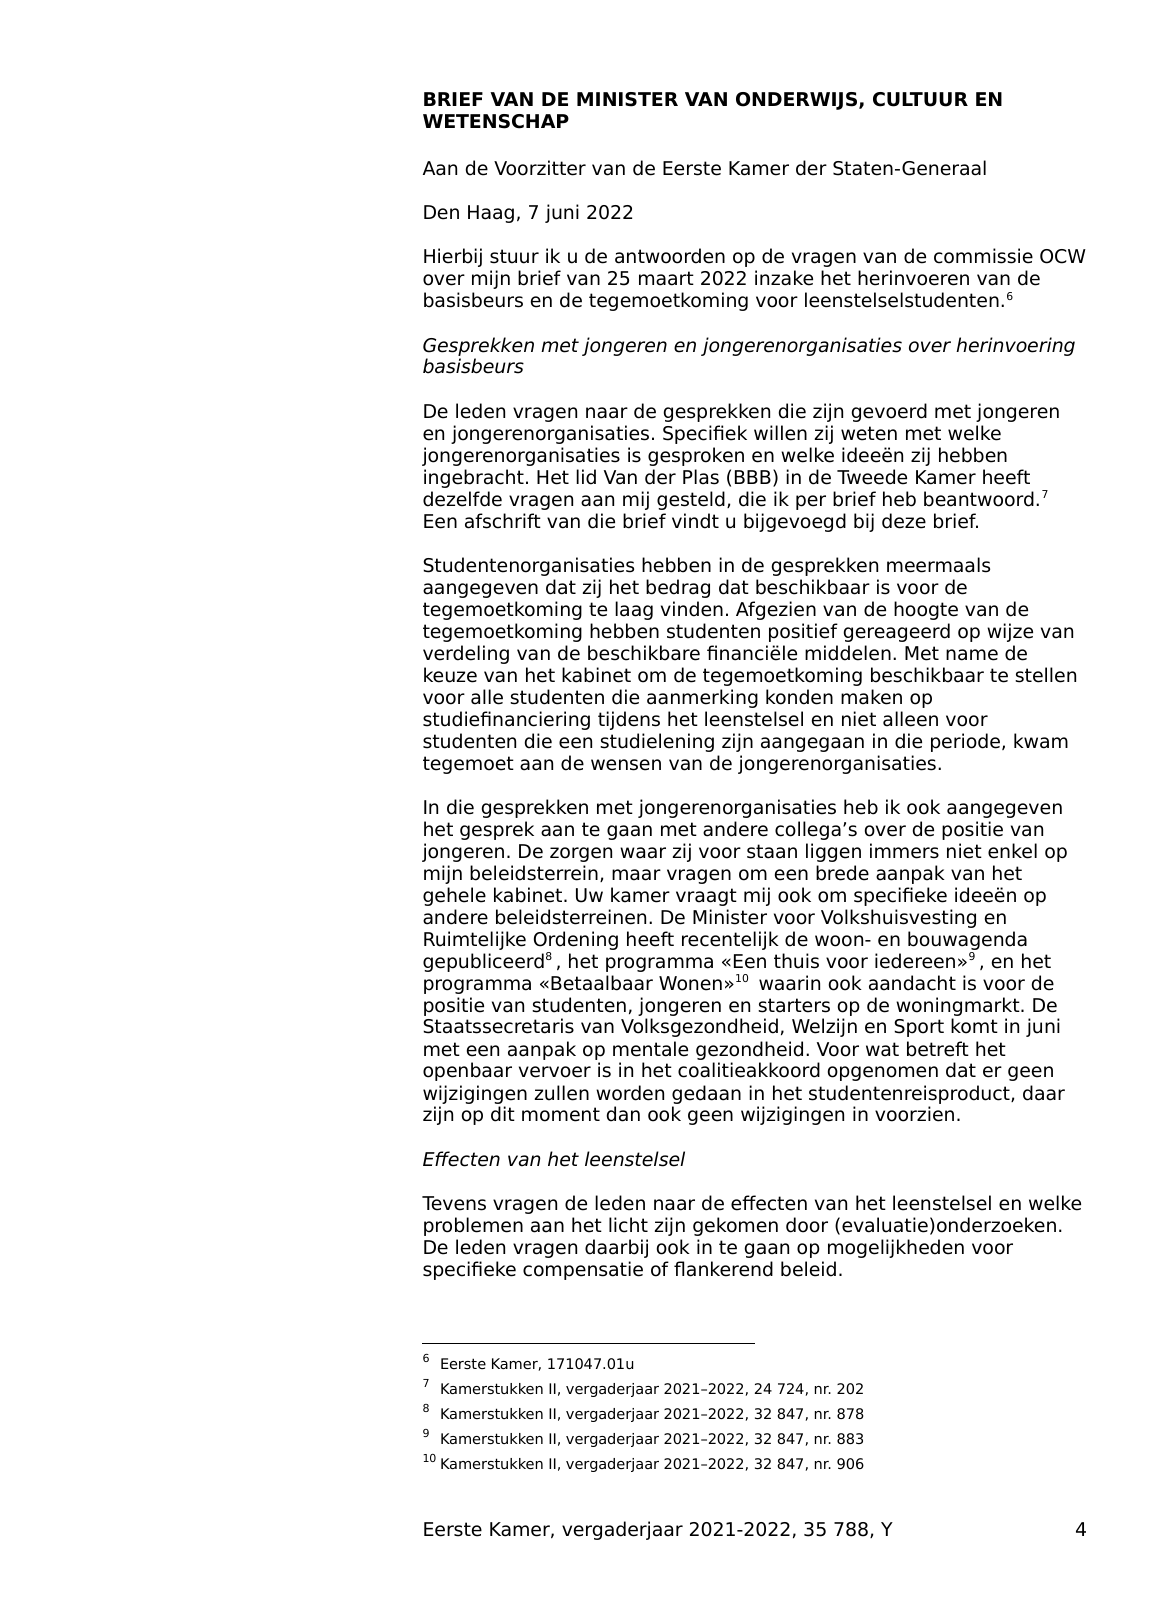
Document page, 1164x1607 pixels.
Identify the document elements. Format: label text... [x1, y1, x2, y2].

subtitle BRIEF VAN DE MINISTER VAN ONDERWIJS, CULTUUR EN WETENSCHAP [422, 89, 1087, 133]
text Tevens vragen de leden naar de effecten van het leenstelsel en welke problemen aan het licht zijn gekomen door (evaluatie)onderzoeken. De leden vragen daarbij ook in te gaan op mogelijkheden voor specifieke compensatie of flankerend beleid. [422, 1193, 1087, 1281]
text Kamerstukken II, vergaderjaar 2021–2022, 32 847, nr. 906 [422, 1452, 1087, 1474]
text Kamerstukken II, vergaderjaar 2021–2022, 32 847, nr. 883 [422, 1427, 1087, 1449]
subtitle Effecten van het leenstelsel [422, 1148, 1087, 1171]
text Aan de Voorzitter van de Eerste Kamer der Staten-Generaal [422, 158, 1087, 180]
text Kamerstukken II, vergaderjaar 2021–2022, 32 847, nr. 878 [422, 1402, 1087, 1424]
text Studentenorganisaties hebben in de gesprekken meermaals aangegeven dat zij het bedrag dat beschikbaar is voor de tegemoetkoming te laag vinden. Afgezien van de hoogte van de tegemoetkoming hebben studenten positief gereageerd op wijze van verdeling van de beschikbare financiële middelen. Met name de keuze van het kabinet om de tegemoetkoming beschikbaar te stellen voor alle studenten die aanmerking konden maken op studiefinanciering tijdens het leenstelsel en niet alleen voor studenten die een studielening zijn aangegaan in die periode, kwam tegemoet aan de wensen van de jongerenorganisaties. [422, 555, 1087, 774]
text Hierbij stuur ik u de antwoorden op de vragen van de commissie OCW over mijn brief van 25 maart 2022 inzake het herinvoeren van de basisbeurs en de tegemoetkoming voor leenstelselstudenten. [422, 246, 1087, 312]
text Den Haag, 7 juni 2022 [422, 202, 1087, 224]
text Eerste Kamer, 171047.01u [422, 1352, 1087, 1374]
subtitle Gesprekken met jongeren en jongerenorganisaties over herinvoering basisbeurs [422, 334, 1087, 378]
text Kamerstukken II, vergaderjaar 2021–2022, 24 724, nr. 202 [422, 1377, 1087, 1399]
text In die gesprekken met jongerenorganisaties heb ik ook aangegeven het gesprek aan te gaan met andere collega’s over de positie van jongeren. De zorgen waar zij voor staan liggen immers niet enkel op mijn beleidsterrein, maar vragen om een brede aanpak van het gehele kabinet. Uw kamer vraagt mij ook om specifieke ideeën op andere beleidsterreinen. De Minister voor Volkshuisvesting en Ruimtelijke Ordening heeft recentelijk de woon- en bouwagenda gepubliceerd, het programma «Een thuis voor iedereen», en het programma «Betaalbaar Wonen» waarin ook aandacht is voor de positie van studenten, jongeren en starters op de woningmarkt. De Staatssecretaris van Volksgezondheid, Welzijn en Sport komt in juni met een aanpak op mentale gezondheid. Voor wat betreft het openbaar vervoer is in het coalitieakkoord opgenomen dat er geen wijzigingen zullen worden gedaan in het studentenreisproduct, daar zijn op dit moment dan ook geen wijzigingen in voorzien. [422, 797, 1087, 1126]
text De leden vragen naar de gesprekken die zijn gevoerd met jongeren en jongerenorganisaties. Specifiek willen zij weten met welke jongerenorganisaties is gesproken en welke ideeën zij hebben ingebracht. Het lid Van der Plas (BBB) in de Tweede Kamer heeft dezelfde vragen aan mij gesteld, die ik per brief heb beantwoord. Een afschrift van die brief vindt u bijgevoegd bij deze brief. [422, 401, 1087, 532]
